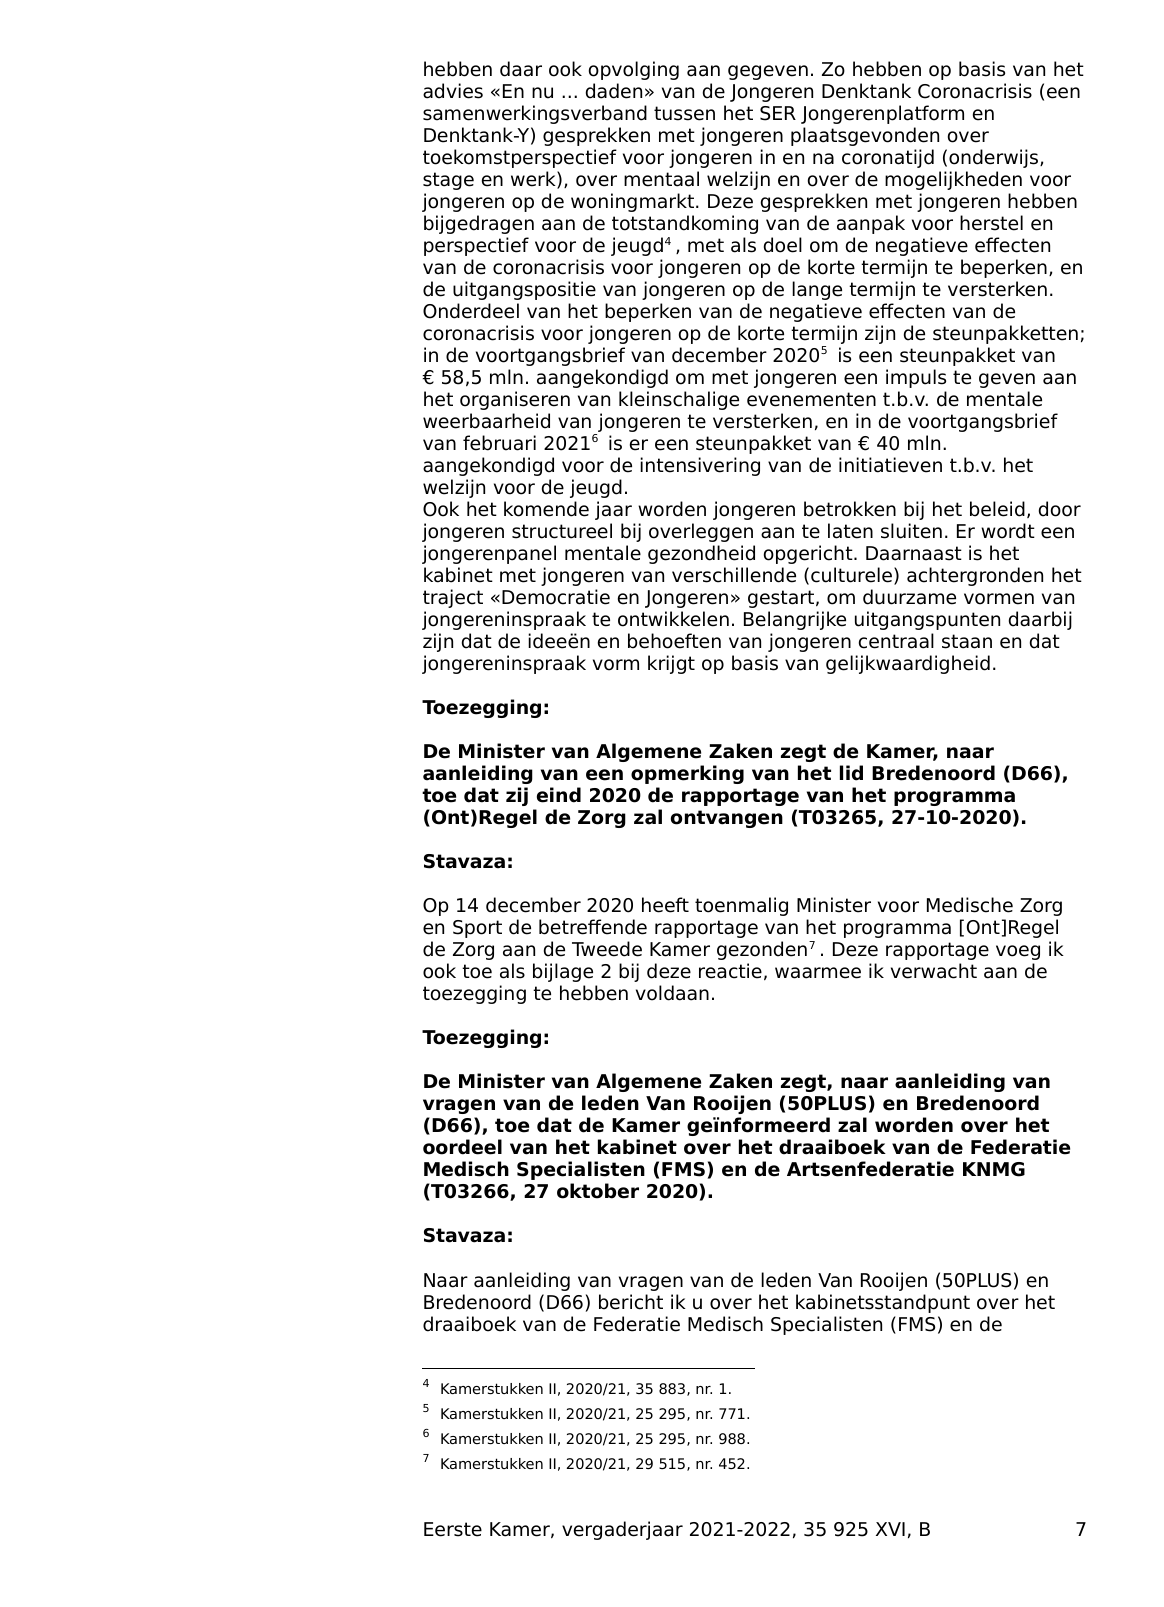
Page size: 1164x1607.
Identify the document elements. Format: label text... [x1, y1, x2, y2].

text Onderdeel van het beperken van de negatieve effecten van de coronacrisis voor jongeren op de korte termijn zijn de steunpakketten; in de voortgangsbrief van december 2020 is een steunpakket van € 58,5 mln. aangekondigd om met jongeren een impuls te geven aan het organiseren van kleinschalige evenementen t.b.v. de mentale weerbaarheid van jongeren te versterken, en in de voortgangsbrief van februari 2021 is er een steunpakket van € 40 mln. aangekondigd voor de intensivering van de initiatieven t.b.v. het welzijn voor de jeugd. [422, 301, 1087, 499]
text Kamerstukken II, 2020/21, 25 295, nr. 771. [422, 1402, 1087, 1424]
text De Minister van Algemene Zaken zegt, naar aanleiding van vragen van de leden Van Rooijen (50PLUS) en Bredenoord (D66), toe dat de Kamer geïnformeerd zal worden over het oordeel van het kabinet over het draaiboek van de Federatie Medisch Specialisten (FMS) en de Artsenfederatie KNMG (T03266, 27 oktober 2020). [422, 1071, 1087, 1203]
text Op 14 december 2020 heeft toenmalig Minister voor Medische Zorg en Sport de betreffende rapportage van het programma [Ont]Regel de Zorg aan de Tweede Kamer gezonden. Deze rapportage voeg ik ook toe als bijlage 2 bij deze reactie, waarmee ik verwacht aan de toezegging te hebben voldaan. [422, 895, 1087, 1005]
text Kamerstukken II, 2020/21, 25 295, nr. 988. [422, 1427, 1087, 1449]
text Ook het komende jaar worden jongeren betrokken bij het beleid, door jongeren structureel bij overleggen aan te laten sluiten. Er wordt een jongerenpanel mentale gezondheid opgericht. Daarnaast is het kabinet met jongeren van verschillende (culturele) achtergronden het traject «Democratie en Jongeren» gestart, om duurzame vormen van jongereninspraak te ontwikkelen. Belangrijke uitgangspunten daarbij zijn dat de ideeën en behoeften van jongeren centraal staan en dat jongereninspraak vorm krijgt op basis van gelijkwaardigheid. [422, 499, 1087, 674]
subtitle Toezegging: [422, 697, 1087, 719]
text Kamerstukken II, 2020/21, 29 515, nr. 452. [422, 1452, 1087, 1474]
subtitle Stavaza: [422, 1225, 1087, 1247]
subtitle Stavaza: [422, 851, 1087, 873]
text hebben daar ook opvolging aan gegeven. Zo hebben op basis van het advies «En nu ... daden» van de Jongeren Denktank Coronacrisis (een samenwerkingsverband tussen het SER Jongerenplatform en Denktank-Y) gesprekken met jongeren plaatsgevonden over toekomstperspectief voor jongeren in en na coronatijd (onderwijs, stage en werk), over mentaal welzijn en over de mogelijkheden voor jongeren op de woningmarkt. Deze gesprekken met jongeren hebben bijgedragen aan de totstandkoming van de aanpak voor herstel en perspectief voor de jeugd, met als doel om de negatieve effecten van de coronacrisis voor jongeren op de korte termijn te beperken, en de uitgangspositie van jongeren op de lange termijn te versterken. [422, 59, 1087, 301]
text Kamerstukken II, 2020/21, 35 883, nr. 1. [422, 1377, 1087, 1399]
subtitle Toezegging: [422, 1027, 1087, 1049]
text Naar aanleiding van vragen van de leden Van Rooijen (50PLUS) en Bredenoord (D66) bericht ik u over het kabinetsstandpunt over het draaiboek van de Federatie Medisch Specialisten (FMS) en de [422, 1269, 1087, 1336]
text De Minister van Algemene Zaken zegt de Kamer, naar aanleiding van een opmerking van het lid Bredenoord (D66), toe dat zij eind 2020 de rapportage van het programma (Ont)Regel de Zorg zal ontvangen (T03265, 27-10-2020). [422, 741, 1087, 829]
